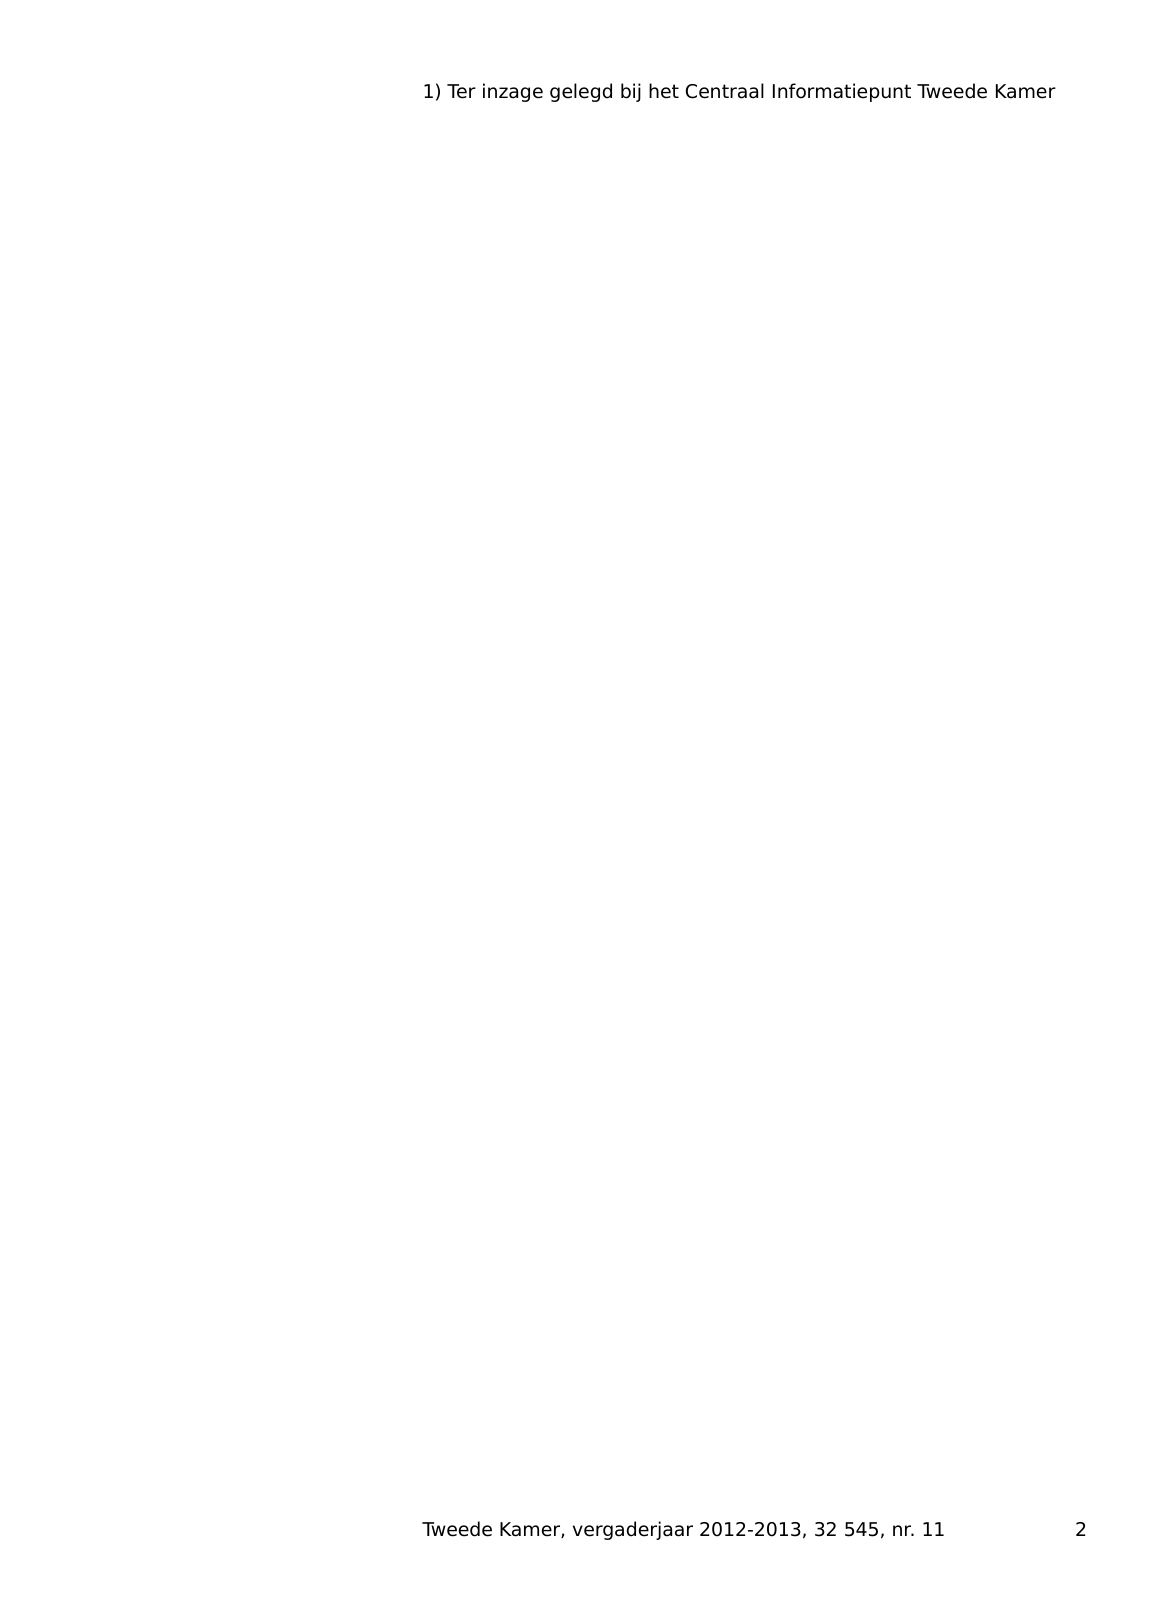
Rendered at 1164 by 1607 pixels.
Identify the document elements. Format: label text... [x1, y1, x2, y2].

text 1) Ter inzage gelegd bij het Centraal Informatiepunt Tweede Kamer [422, 81, 1087, 103]
